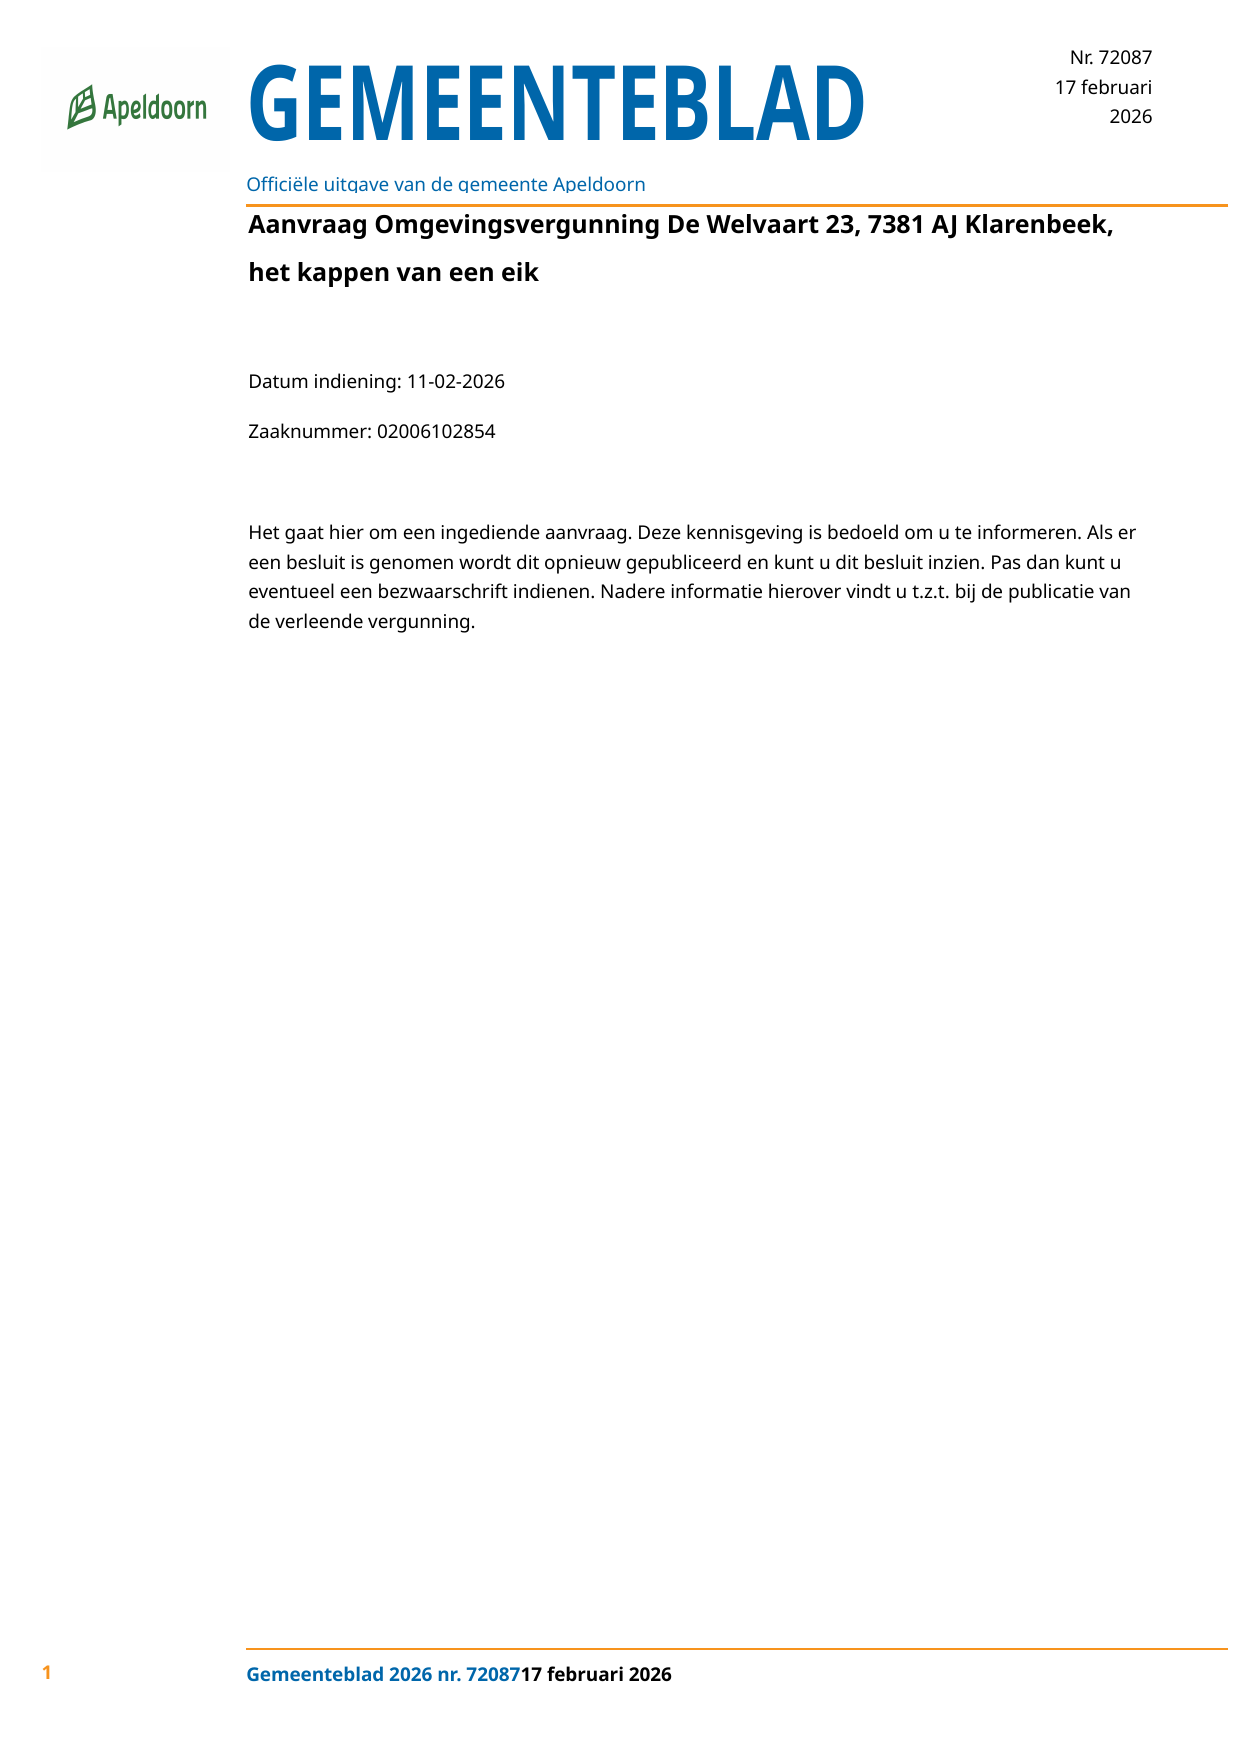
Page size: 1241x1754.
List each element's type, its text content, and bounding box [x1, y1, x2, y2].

text Datum indiening: 11-02-2026 [248, 368, 1152, 394]
picture [41, 47, 231, 172]
text Aanvraag Omgevingsvergunning De Welvaart 23, 7381 AJ Klarenbeek, het kappen van een eik [248, 207, 1152, 288]
text Het gaat hier om een ingediende aanvraag. Deze kennisgeving is bedoeld om u te informeren. Als er een besluit is genomen wordt dit opnieuw gepubliceerd en kunt u dit besluit inzien. Pas dan kunt u eventueel een bezwaarschrift indienen. Nadere informatie hierover vindt u t.z.t. bij de publicatie van de verleende vergunning. [248, 519, 1152, 634]
text Zaaknummer: 02006102854 [248, 419, 1152, 444]
